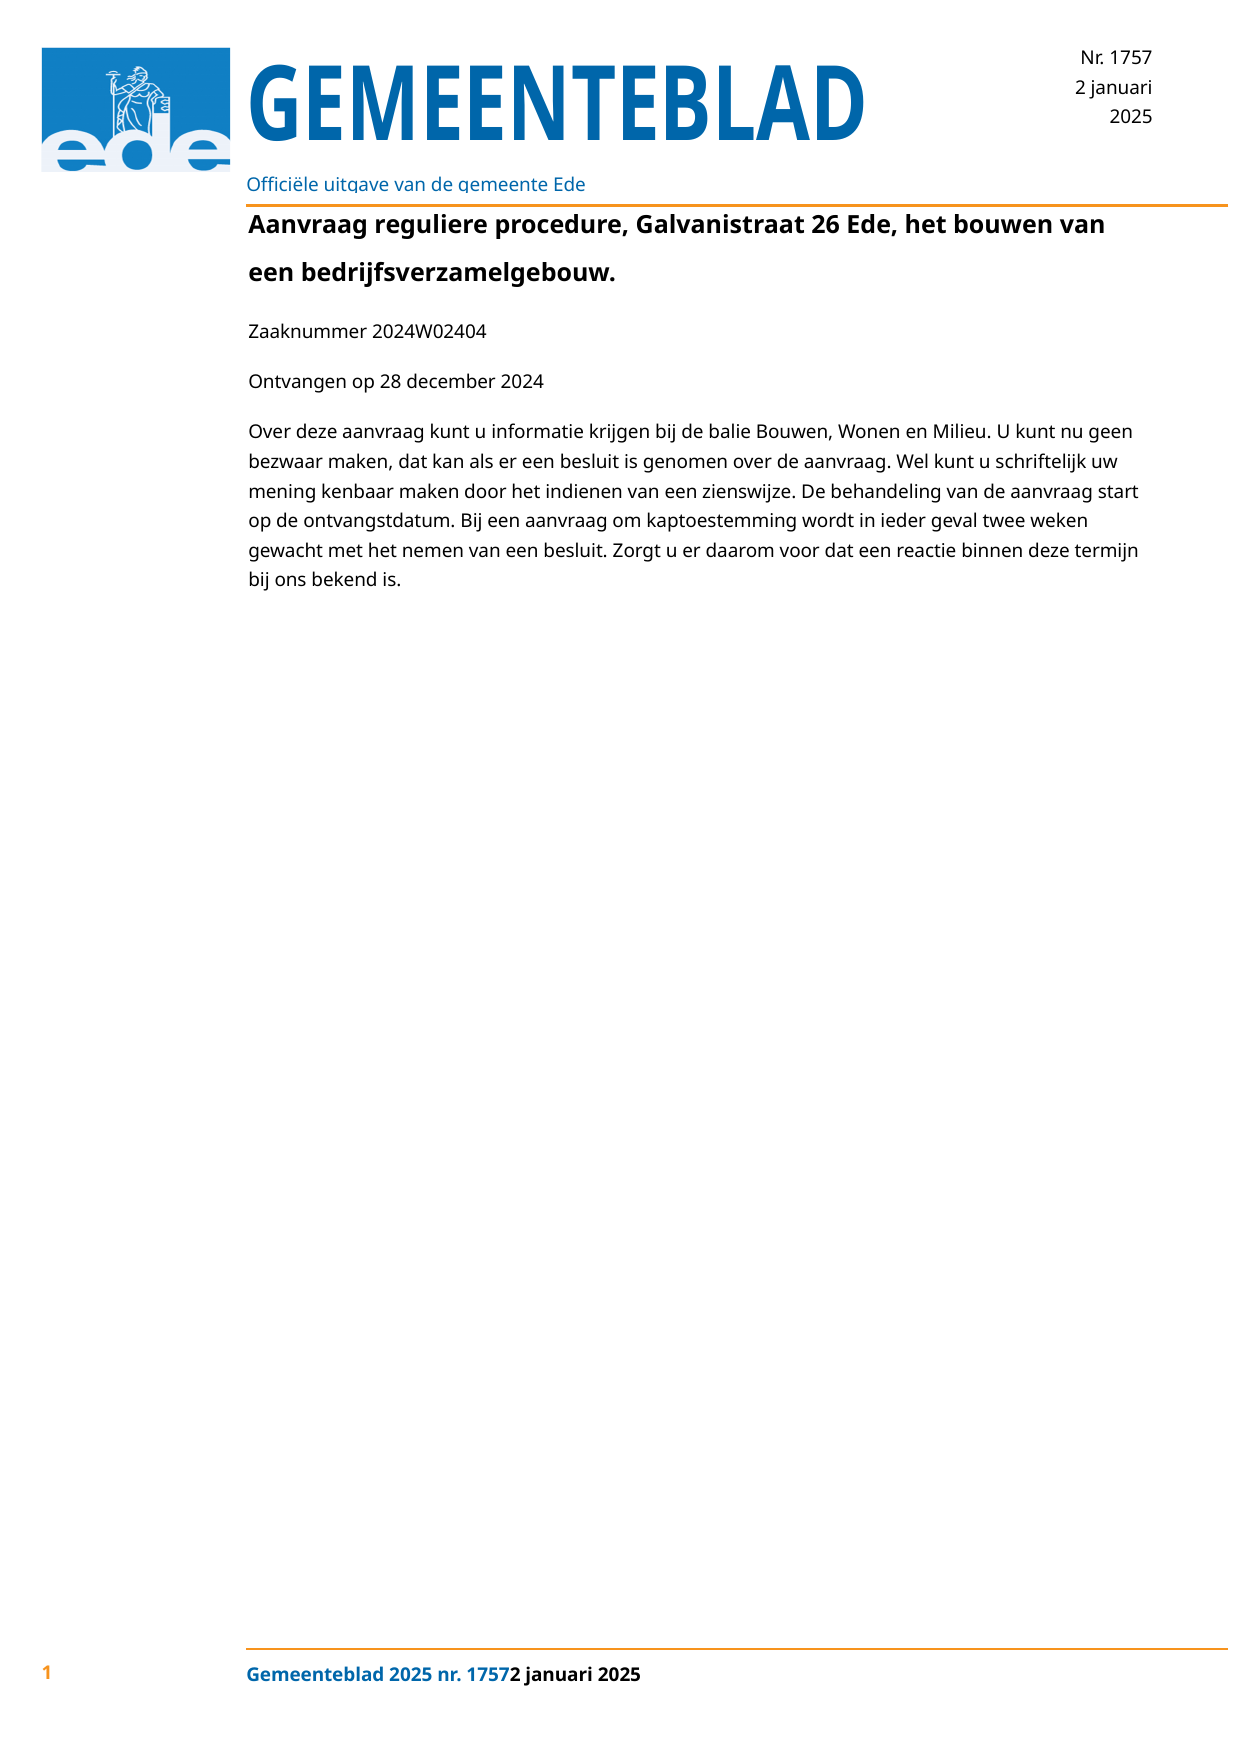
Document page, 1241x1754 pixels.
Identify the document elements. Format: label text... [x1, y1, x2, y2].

text Ontvangen op 28 december 2024 [248, 368, 1152, 394]
picture [41, 47, 231, 172]
text Zaaknummer 2024W02404 [248, 318, 1152, 344]
text Aanvraag reguliere procedure, Galvanistraat 26 Ede, het bouwen van een bedrijfsverzamelgebouw. [248, 207, 1152, 288]
text Over deze aanvraag kunt u informatie krijgen bij de balie Bouwen, Wonen en Milieu. U kunt nu geen bezwaar maken, dat kan als er een besluit is genomen over de aanvraag. Wel kunt u schriftelijk uw mening kenbaar maken door het indienen van een zienswijze. De behandeling van de aanvraag start op de ontvangstdatum. Bij een aanvraag om kaptoestemming wordt in ieder geval twee weken gewacht met het nemen van een besluit. Zorgt u er daarom voor dat een reactie binnen deze termijn bij ons bekend is. [248, 419, 1152, 592]
